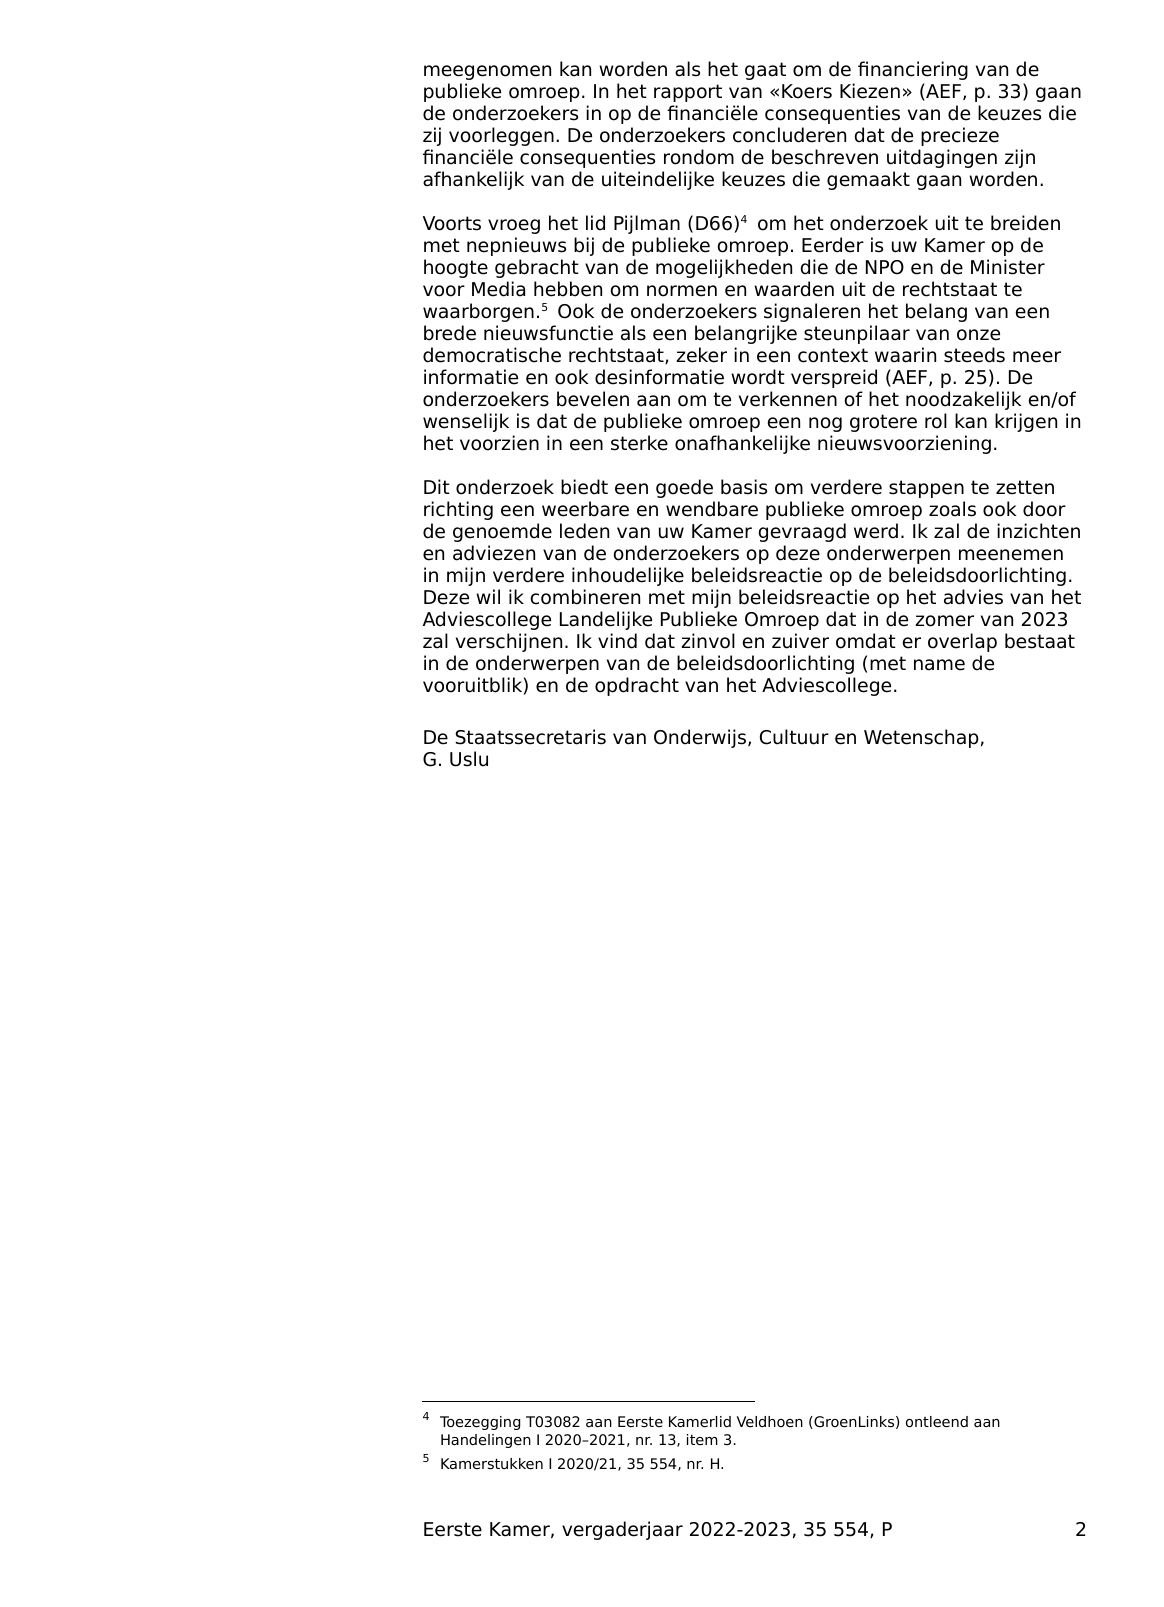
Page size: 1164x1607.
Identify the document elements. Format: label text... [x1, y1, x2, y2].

text Voorts vroeg het lid Pijlman (D66) om het onderzoek uit te breiden met nepnieuws bij de publieke omroep. Eerder is uw Kamer op de hoogte gebracht van de mogelijkheden die de NPO en de Minister voor Media hebben om normen en waarden uit de rechtstaat te waarborgen. Ook de onderzoekers signaleren het belang van een brede nieuwsfunctie als een belangrijke steunpilaar van onze democratische rechtstaat, zeker in een context waarin steeds meer informatie en ook desinformatie wordt verspreid (AEF, p. 25). De onderzoekers bevelen aan om te verkennen of het noodzakelijk en/of wenselijk is dat de publieke omroep een nog grotere rol kan krijgen in het voorzien in een sterke onafhankelijke nieuwsvoorziening. [422, 213, 1087, 455]
text meegenomen kan worden als het gaat om de financiering van de publieke omroep. In het rapport van «Koers Kiezen» (AEF, p. 33) gaan de onderzoekers in op de financiële consequenties van de keuzes die zij voorleggen. De onderzoekers concluderen dat de precieze financiële consequenties rondom de beschreven uitdagingen zijn afhankelijk van de uiteindelijke keuzes die gemaakt gaan worden. [422, 59, 1087, 191]
text Kamerstukken I 2020/21, 35 554, nr. H. [422, 1452, 1087, 1474]
text De Staatssecretaris van Onderwijs, Cultuur en Wetenschap, G. Uslu [422, 727, 1087, 771]
text Toezegging T03082 aan Eerste Kamerlid Veldhoen (GroenLinks) ontleend aan Handelingen I 2020–2021, nr. 13, item 3. [422, 1410, 1087, 1449]
text Dit onderzoek biedt een goede basis om verdere stappen te zetten richting een weerbare en wendbare publieke omroep zoals ook door de genoemde leden van uw Kamer gevraagd werd. Ik zal de inzichten en adviezen van de onderzoekers op deze onderwerpen meenemen in mijn verdere inhoudelijke beleidsreactie op de beleidsdoorlichting. Deze wil ik combineren met mijn beleidsreactie op het advies van het Adviescollege Landelijke Publieke Omroep dat in de zomer van 2023 zal verschijnen. Ik vind dat zinvol en zuiver omdat er overlap bestaat in de onderwerpen van de beleidsdoorlichting (met name de vooruitblik) en de opdracht van het Adviescollege. [422, 477, 1087, 697]
